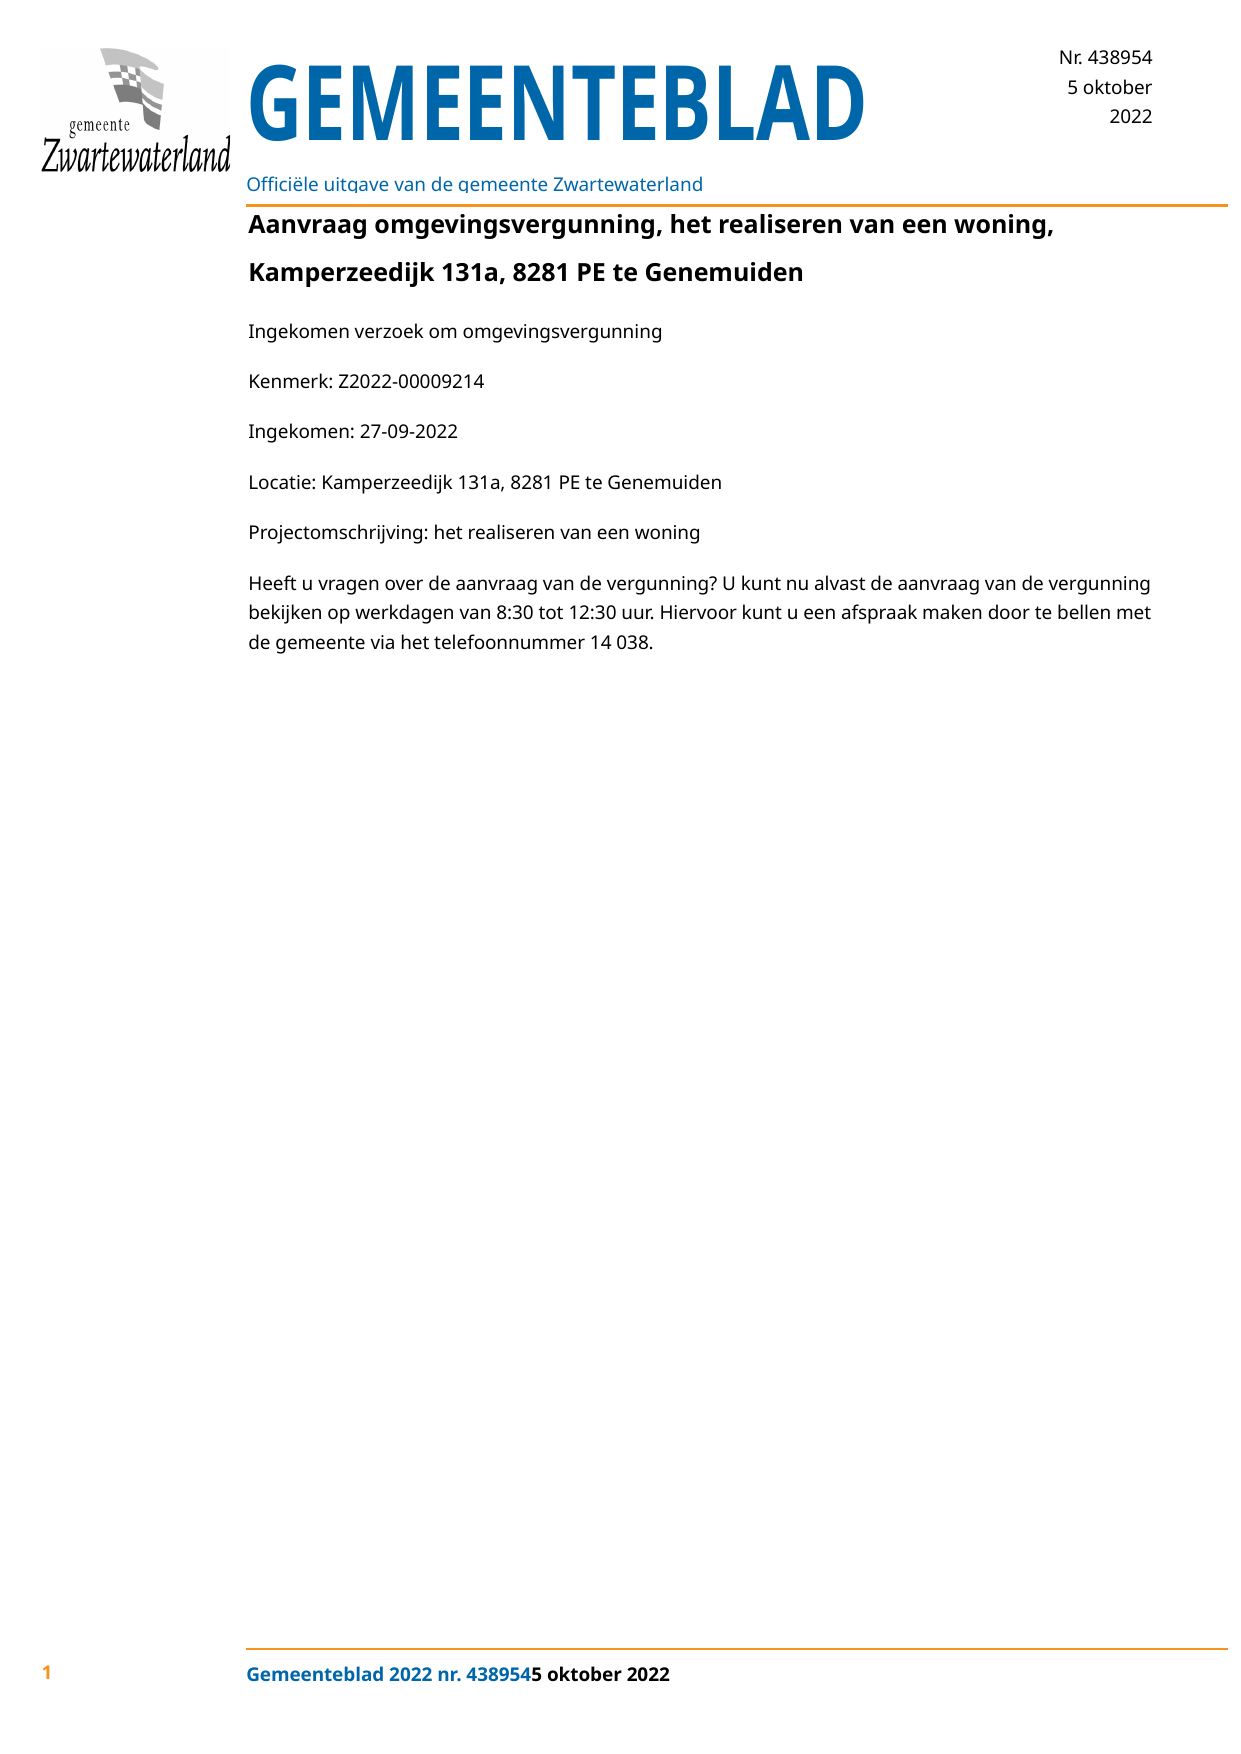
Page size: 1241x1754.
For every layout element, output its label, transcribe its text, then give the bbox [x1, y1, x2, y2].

text Kenmerk: Z2022-00009214 [248, 368, 1152, 394]
text Ingekomen: 27-09-2022 [248, 419, 1152, 444]
text Aanvraag omgevingsvergunning, het realiseren van een woning, Kamperzeedijk 131a, 8281 PE te Genemuiden [248, 207, 1152, 288]
text Heeft u vragen over de aanvraag van de vergunning? U kunt nu alvast de aanvraag van de vergunning bekijken op werkdagen van 8:30 tot 12:30 uur. Hiervoor kunt u een afspraak maken door te bellen met de gemeente via het telefoonnummer 14 038. [248, 570, 1152, 655]
text Projectomschrijving: het realiseren van een woning [248, 519, 1152, 545]
picture [41, 47, 231, 172]
text Ingekomen verzoek om omgevingsvergunning [248, 318, 1152, 344]
text Locatie: Kamperzeedijk 131a, 8281 PE te Genemuiden [248, 469, 1152, 495]
